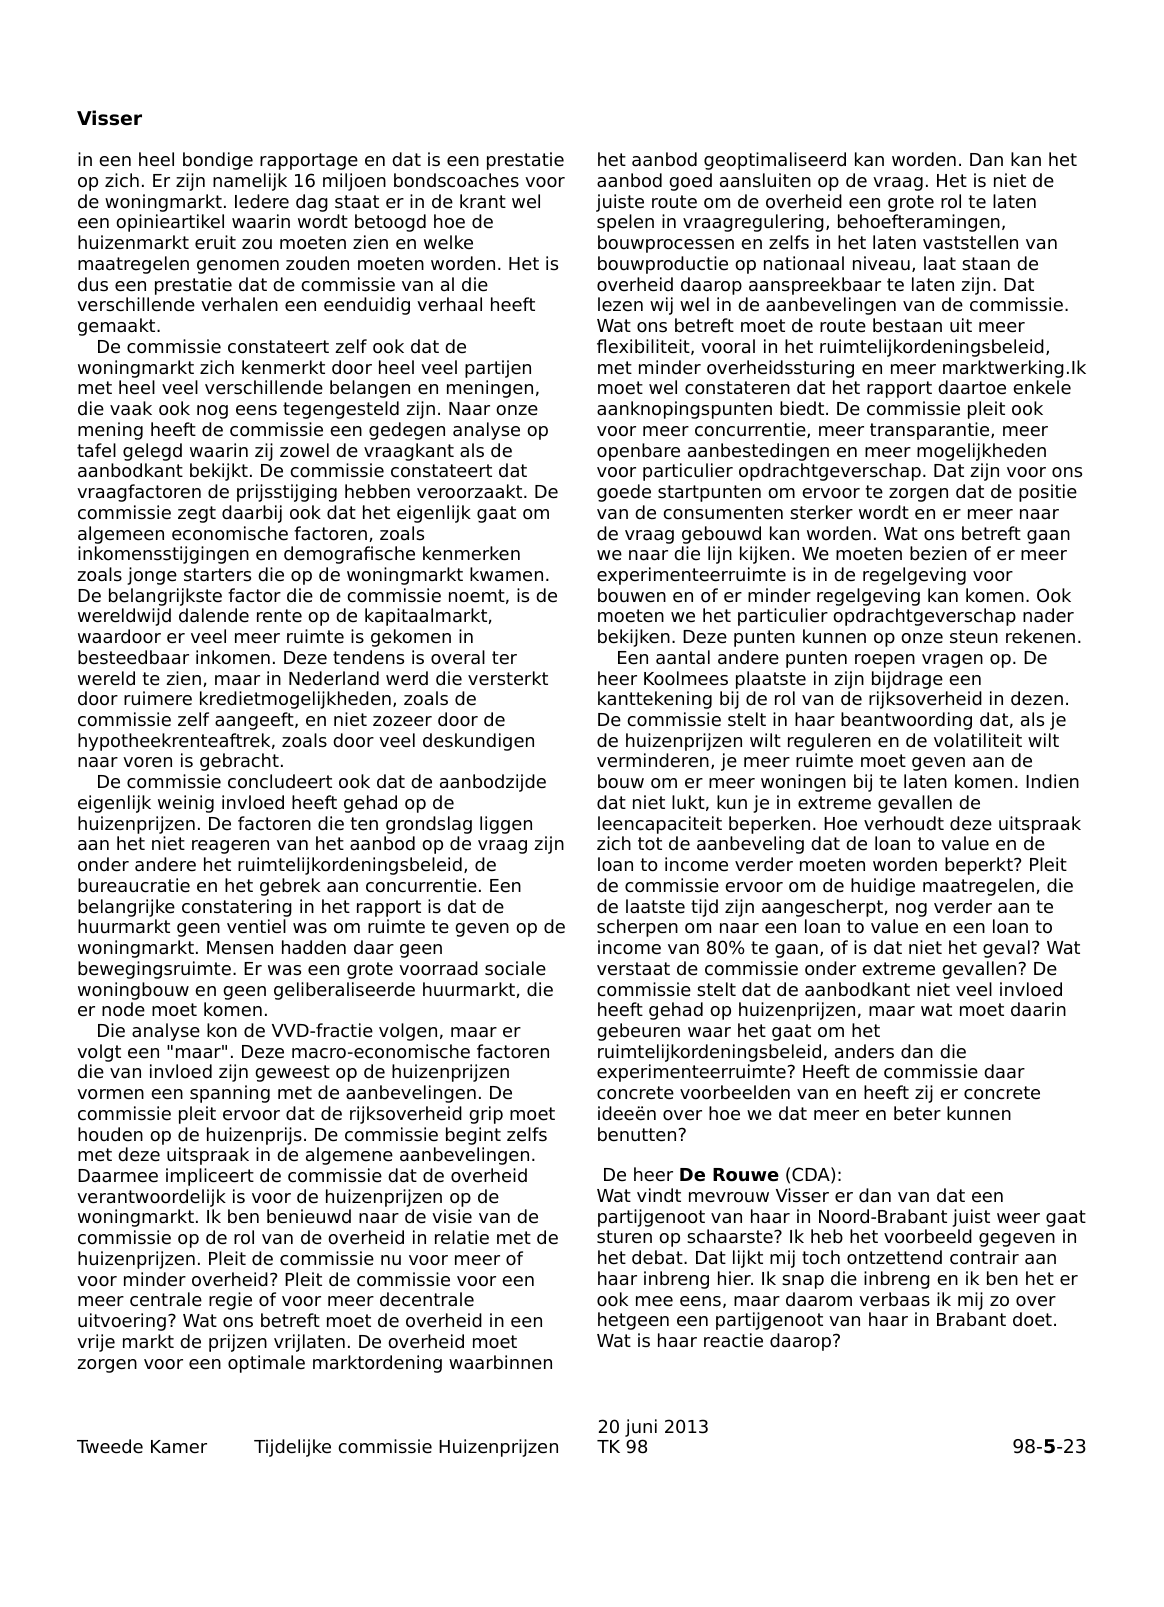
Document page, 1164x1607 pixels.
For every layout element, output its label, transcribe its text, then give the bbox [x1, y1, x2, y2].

text De commissie constateert zelf ook dat de woningmarkt zich kenmerkt door heel veel partijen met heel veel verschillende belangen en meningen, die vaak ook nog eens tegengesteld zijn. Naar onze mening heeft de commissie een gedegen analyse op tafel gelegd waarin zij zowel de vraagkant als de aanbodkant bekijkt. De commissie constateert dat vraagfactoren de prijsstijging hebben veroorzaakt. De commissie zegt daarbij ook dat het eigenlijk gaat om algemeen economische factoren, zoals inkomensstijgingen en demografische kenmerken zoals jonge starters die op de woningmarkt kwamen. De belangrijkste factor die de commissie noemt, is de wereldwijd dalende rente op de kapitaalmarkt, waardoor er veel meer ruimte is gekomen in besteedbaar inkomen. Deze tendens is overal ter wereld te zien, maar in Nederland werd die versterkt door ruimere kredietmogelijkheden, zoals de commissie zelf aangeeft, en niet zozeer door de hypotheekrenteaftrek, zoals door veel deskundigen naar voren is gebracht. [77, 337, 567, 772]
text De commissie concludeert ook dat de aanbodzijde eigenlijk weinig invloed heeft gehad op de huizenprijzen. De factoren die ten grondslag liggen aan het niet reageren van het aanbod op de vraag zijn onder andere het ruimtelijkordeningsbeleid, de bureaucratie en het gebrek aan concurrentie. Een belangrijke constatering in het rapport is dat de huurmarkt geen ventiel was om ruimte te geven op de woningmarkt. Mensen hadden daar geen bewegingsruimte. Er was een grote voorraad sociale woningbouw en geen geliberaliseerde huurmarkt, die er node moet komen. [77, 772, 567, 1021]
text Die analyse kon de VVD-fractie volgen, maar er volgt een "maar". Deze macro-economische factoren die van invloed zijn geweest op de huizenprijzen vormen een spanning met de aanbevelingen. De commissie pleit ervoor dat de rijksoverheid grip moet houden op de huizenprijs. De commissie begint zelfs met deze uitspraak in de algemene aanbevelingen. Daarmee impliceert de commissie dat de overheid verantwoordelijk is voor de huizenprijzen op de woningmarkt. Ik ben benieuwd naar de visie van de commissie op de rol van de overheid in relatie met de huizenprijzen. Pleit de commissie nu voor meer of voor minder overheid? Pleit de commissie voor een meer centrale regie of voor meer decentrale uitvoering? Wat ons betreft moet de overheid in een vrije markt de prijzen vrijlaten. De overheid moet zorgen voor een optimale marktordening waarbinnen [77, 1021, 567, 1373]
text De heer De Rouwe (CDA): [596, 1165, 1087, 1186]
text Een aantal andere punten roepen vragen op. De heer Koolmees plaatste in zijn bijdrage een kanttekening bij de rol van de rijksoverheid in dezen. De commissie stelt in haar beantwoording dat, als je de huizenprijzen wilt reguleren en de volatiliteit wilt verminderen, je meer ruimte moet geven aan de bouw om er meer woningen bij te laten komen. Indien dat niet lukt, kun je in extreme gevallen de leencapaciteit beperken. Hoe verhoudt deze uitspraak zich tot de aanbeveling dat de loan to value en de loan to income verder moeten worden beperkt? Pleit de commissie ervoor om de huidige maatregelen, die de laatste tijd zijn aangescherpt, nog verder aan te scherpen om naar een loan to value en een loan to income van 80% te gaan, of is dat niet het geval? Wat verstaat de commissie onder extreme gevallen? De commissie stelt dat de aanbodkant niet veel invloed heeft gehad op huizenprijzen, maar wat moet daarin gebeuren waar het gaat om het ruimtelijkordeningsbeleid, anders dan die experimenteerruimte? Heeft de commissie daar concrete voorbeelden van en heeft zij er concrete ideeën over hoe we dat meer en beter kunnen benutten? [596, 648, 1087, 1145]
text Wat vindt mevrouw Visser er dan van dat een partijgenoot van haar in Noord-Brabant juist weer gaat sturen op schaarste? Ik heb het voorbeeld gegeven in het debat. Dat lijkt mij toch ontzettend contrair aan haar inbreng hier. Ik snap die inbreng en ik ben het er ook mee eens, maar daarom verbaas ik mij zo over hetgeen een partijgenoot van haar in Brabant doet. Wat is haar reactie daarop? [596, 1186, 1087, 1352]
text het aanbod geoptimaliseerd kan worden. Dan kan het aanbod goed aansluiten op de vraag. Het is niet de juiste route om de overheid een grote rol te laten spelen in vraagregulering, behoefteramingen, bouwprocessen en zelfs in het laten vaststellen van bouwproductie op nationaal niveau, laat staan de overheid daarop aanspreekbaar te laten zijn. Dat lezen wij wel in de aanbevelingen van de commissie. Wat ons betreft moet de route bestaan uit meer flexibiliteit, vooral in het ruimtelijkordeningsbeleid, met minder overheidssturing en meer marktwerking.Ik moet wel constateren dat het rapport daartoe enkele aanknopingspunten biedt. De commissie pleit ook voor meer concurrentie, meer transparantie, meer openbare aanbestedingen en meer mogelijkheden voor particulier opdrachtgeverschap. Dat zijn voor ons goede startpunten om ervoor te zorgen dat de positie van de consumenten sterker wordt en er meer naar de vraag gebouwd kan worden. Wat ons betreft gaan we naar die lijn kijken. We moeten bezien of er meer experimenteerruimte is in de regelgeving voor bouwen en of er minder regelgeving kan komen. Ook moeten we het particulier opdrachtgeverschap nader bekijken. Deze punten kunnen op onze steun rekenen. [596, 150, 1087, 648]
text in een heel bondige rapportage en dat is een prestatie op zich. Er zijn namelijk 16 miljoen bondscoaches voor de woningmarkt. Iedere dag staat er in de krant wel een opinieartikel waarin wordt betoogd hoe de huizenmarkt eruit zou moeten zien en welke maatregelen genomen zouden moeten worden. Het is dus een prestatie dat de commissie van al die verschillende verhalen een eenduidig verhaal heeft gemaakt. [77, 150, 567, 337]
